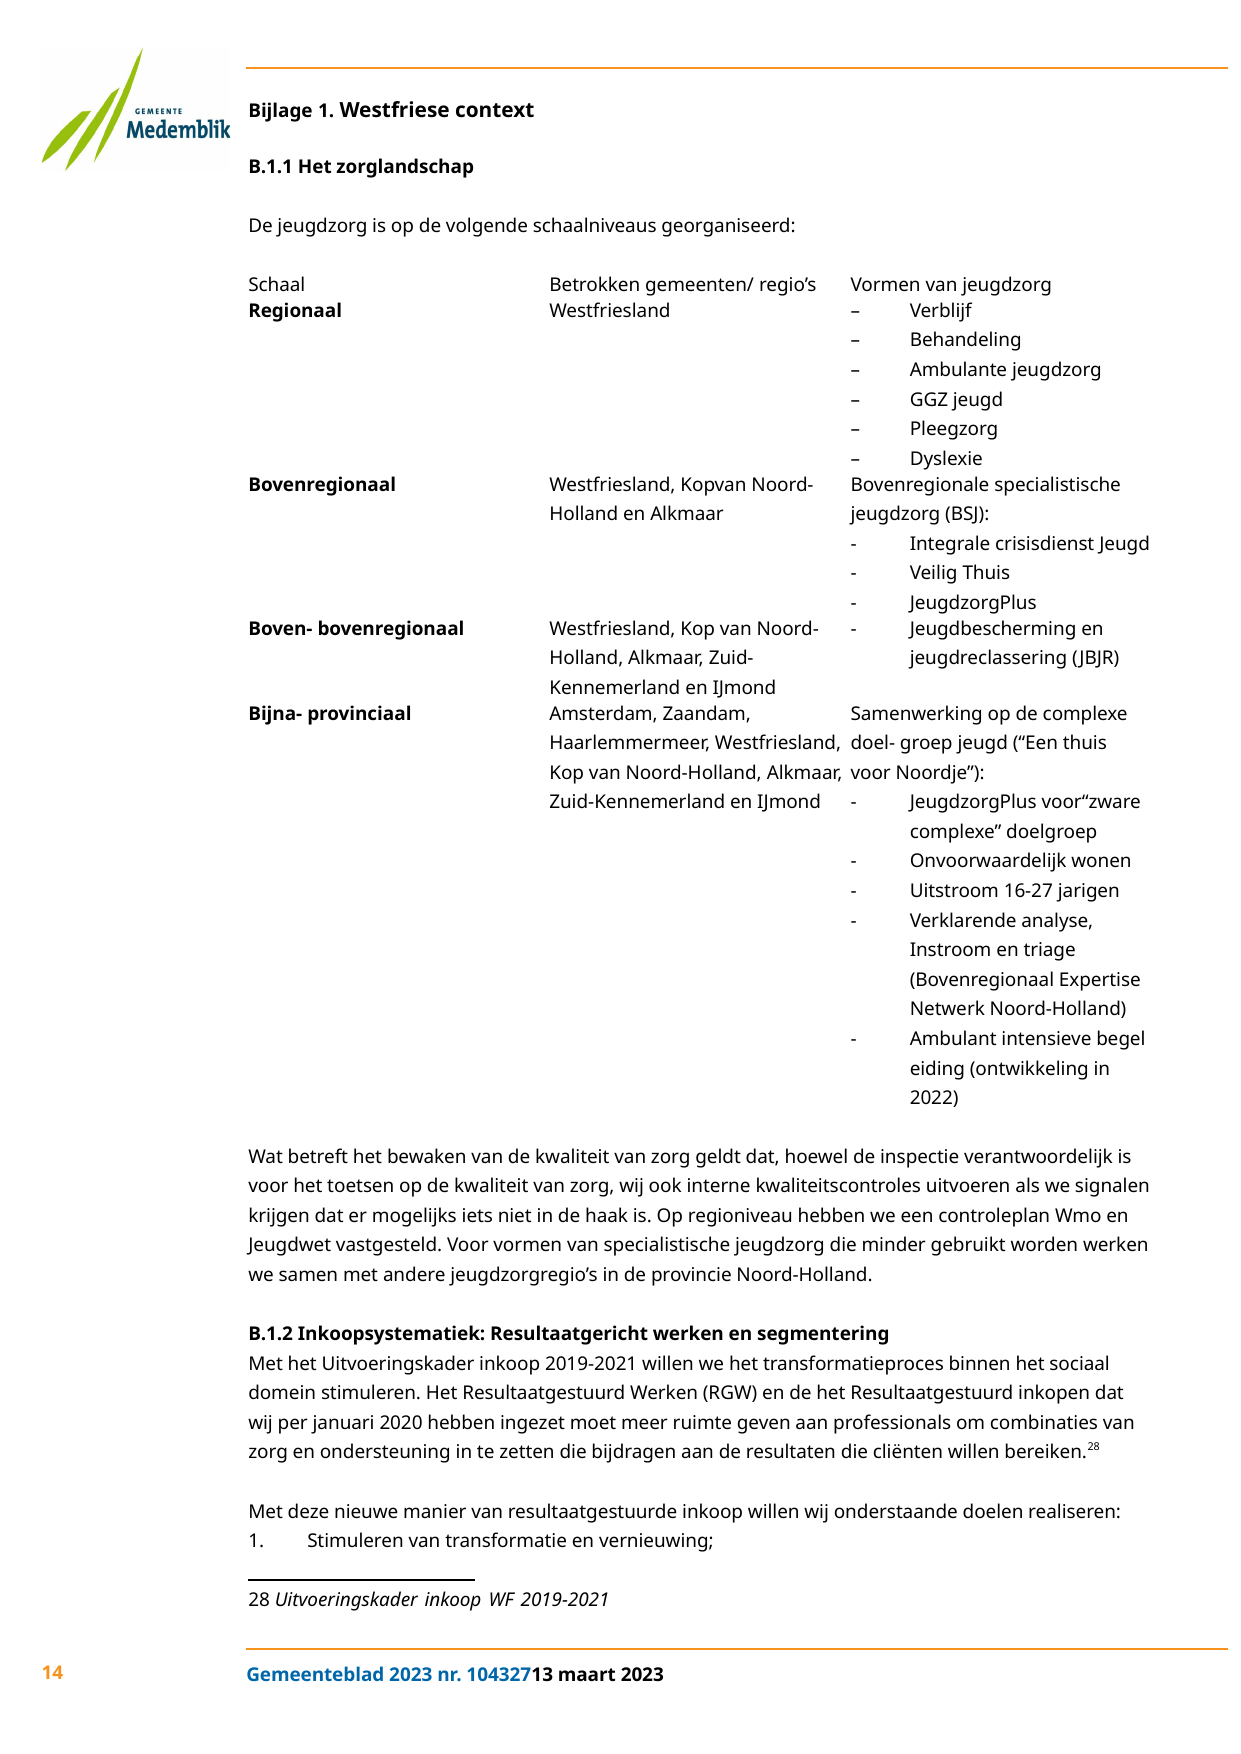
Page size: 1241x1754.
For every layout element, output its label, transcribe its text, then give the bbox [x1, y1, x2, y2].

text Met deze nieuwe manier van resultaatgestuurde inkoop willen wij onderstaande doelen realiseren: [248, 1498, 1152, 1523]
text Met het Uitvoeringskader inkoop 2019-2021 willen we het transformatieproces binnen het sociaal domein stimuleren. Het Resultaatgestuurd Werken (RGW) en de het Resultaatgestuurd inkopen dat wij per januari 2020 hebben ingezet moet meer ruimte geven aan professionals om combinaties van zorg en ondersteuning in te zetten die bijdragen aan de resultaten die cliënten willen bereiken. [248, 1350, 1152, 1464]
table_cell Jeugdbescherming en jeugdreclassering (JBJR) [850, 615, 1152, 700]
table_cell Regionaal [248, 297, 549, 471]
text B.1.1 Het zorglandschap [248, 153, 1152, 179]
table_cell Westfriesland, Kop van Noord-Holland, Alkmaar, Zuid-Kennemerland en IJmond [549, 615, 850, 700]
picture [41, 47, 231, 172]
table_cell Samenwerking op de complexe doel- groep jeugd (“Een thuis voor Noordje”): JeugdzorgPlus voor“zware complexe” doelgroep Onvoorwaardelijk wonen Uitstroom 16-27 jarigen Verklarende analyse, Instroom en triage (Bovenregionaal Expertise Netwerk Noord-Holland) Ambulant intensieve begeleiding (ontwikkeling in 2022) [850, 700, 1152, 1110]
text Bijlage 1. Westfriese context [248, 95, 1152, 123]
table_cell Westfriesland, Kopvan Noord-Holland en Alkmaar [549, 471, 850, 615]
table_header Vormen van jeugdzorg [850, 271, 1152, 297]
table_cell Amsterdam, Zaandam, Haarlemmermeer, Westfriesland, Kop van Noord-Holland, Alkmaar, Zuid-Kennemerland en IJmond [549, 700, 850, 1110]
table_cell Bijna- provinciaal [248, 700, 549, 1110]
table_header Betrokken gemeenten/ regio’s [549, 271, 850, 297]
text Wat betreft het bewaken van de kwaliteit van zorg geldt dat, hoewel de inspectie verantwoordelijk is voor het toetsen op de kwaliteit van zorg, wij ook interne kwaliteitscontroles uitvoeren als we signalen krijgen dat er mogelijks iets niet in de haak is. Op regioniveau hebben we een controleplan Wmo en Jeugdwet vastgesteld. Voor vormen van specialistische jeugdzorg die minder gebruikt worden werken we samen met andere jeugdzorgregio’s in de provincie Noord-Holland. [248, 1143, 1152, 1287]
table_cell Bovenregionale specialistische jeugdzorg (BSJ): Integrale crisisdienst Jeugd Veilig Thuis JeugdzorgPlus [850, 471, 1152, 615]
text De jeugdzorg is op de volgende schaalniveaus georganiseerd: [248, 212, 1152, 238]
table_cell Verblijf Behandeling Ambulante jeugdzorg GGZ jeugd Pleegzorg Dyslexie [850, 297, 1152, 471]
table_cell Bovenregionaal [248, 471, 549, 615]
text Uitvoeringskader inkoop WF 2019-2021 [248, 1586, 1152, 1612]
table_cell Westfriesland [549, 297, 850, 471]
table_cell Boven- bovenregionaal [248, 615, 549, 700]
table_header Schaal [248, 271, 549, 297]
list Stimuleren van transformatie en vernieuwing; [248, 1527, 1152, 1553]
text B.1.2 Inkoopsystematiek: Resultaatgericht werken en segmentering [248, 1320, 1152, 1346]
